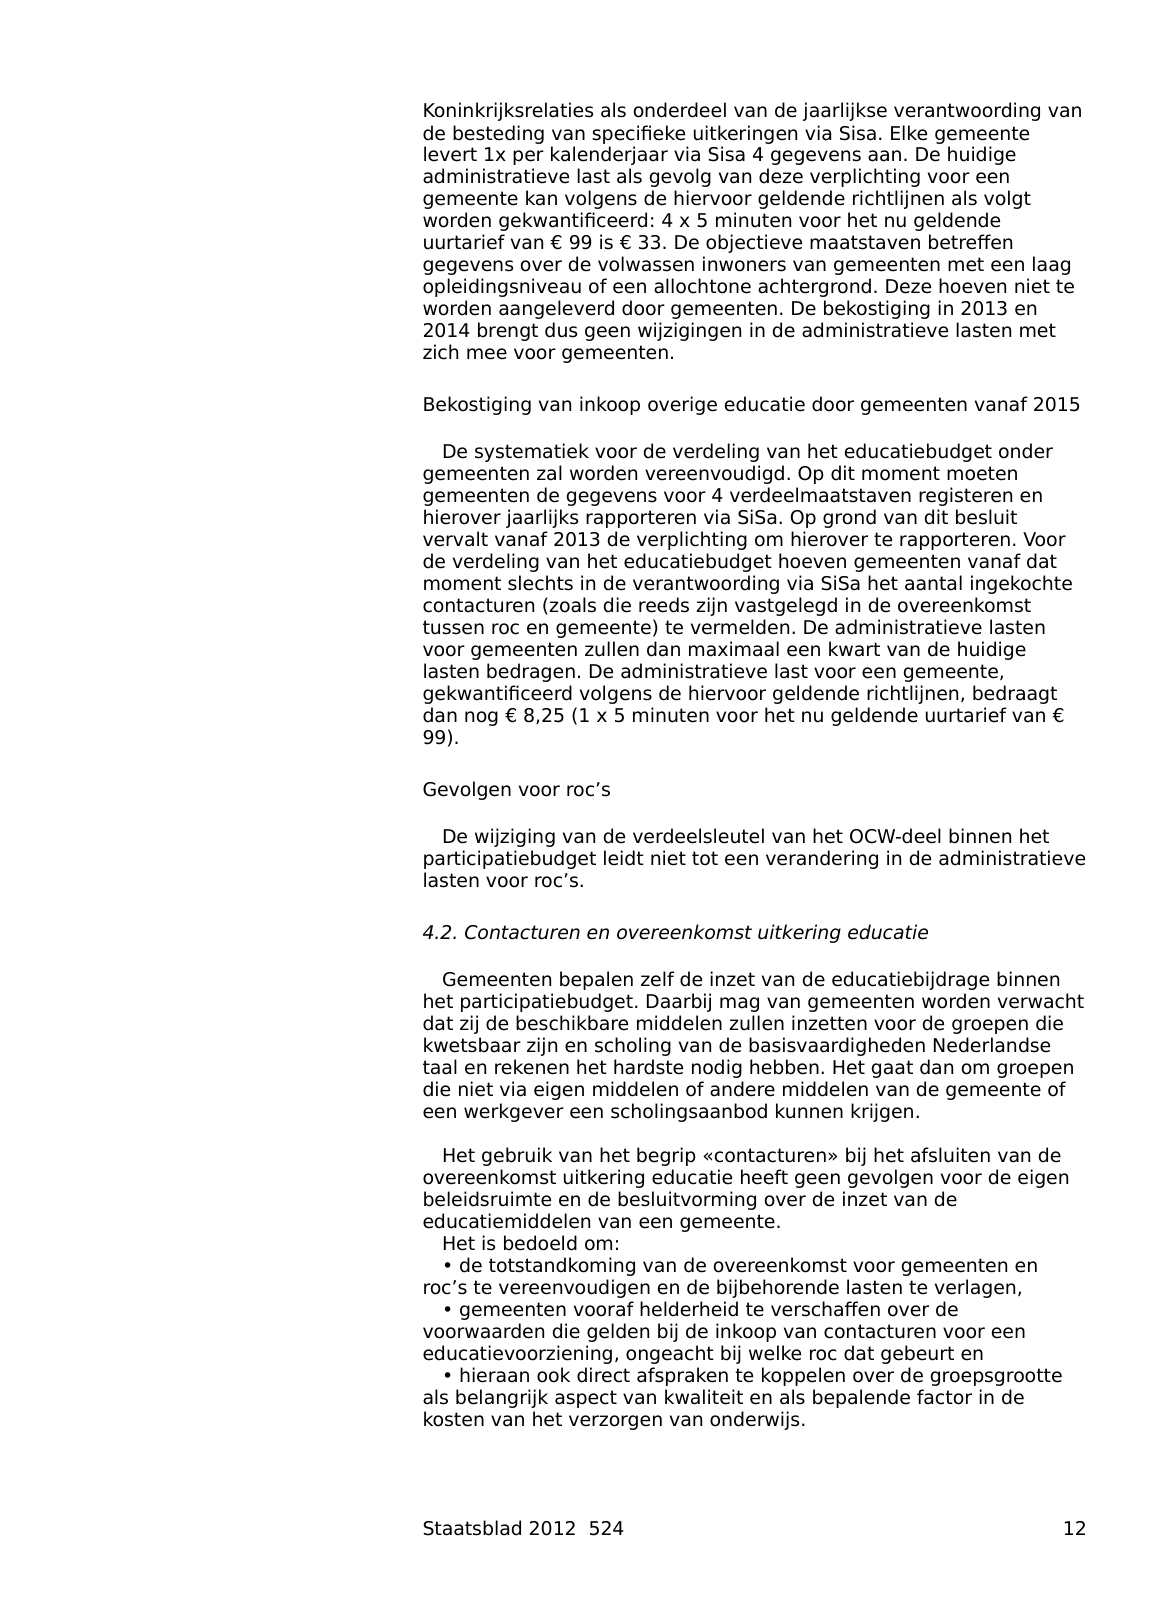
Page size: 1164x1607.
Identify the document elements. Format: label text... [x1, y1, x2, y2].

text Het is bedoeld om: [422, 1233, 1087, 1255]
text De systematiek voor de verdeling van het educatiebudget onder gemeenten zal worden vereenvoudigd. Op dit moment moeten gemeenten de gegevens voor 4 verdeelmaatstaven registeren en hierover jaarlijks rapporteren via SiSa. Op grond van dit besluit vervalt vanaf 2013 de verplichting om hierover te rapporteren. Voor de verdeling van het educatiebudget hoeven gemeenten vanaf dat moment slechts in de verantwoording via SiSa het aantal ingekochte contacturen (zoals die reeds zijn vastgelegd in de overeenkomst tussen roc en gemeente) te vermelden. De administratieve lasten voor gemeenten zullen dan maximaal een kwart van de huidige lasten bedragen. De administratieve last voor een gemeente, gekwantificeerd volgens de hiervoor geldende richtlijnen, bedraagt dan nog € 8,25 (1 x 5 minuten voor het nu geldende uurtarief van € 99). [422, 441, 1087, 749]
subtitle Gevolgen voor roc’s [422, 779, 1087, 801]
text Koninkrijksrelaties als onderdeel van de jaarlijkse verantwoording van de besteding van specifieke uitkeringen via Sisa. Elke gemeente levert 1x per kalenderjaar via Sisa 4 gegevens aan. De huidige administratieve last als gevolg van deze verplichting voor een gemeente kan volgens de hiervoor geldende richtlijnen als volgt worden gekwantificeerd: 4 x 5 minuten voor het nu geldende uurtarief van € 99 is € 33. De objectieve maatstaven betreffen gegevens over de volwassen inwoners van gemeenten met een laag opleidingsniveau of een allochtone achtergrond. Deze hoeven niet te worden aangeleverd door gemeenten. De bekostiging in 2013 en 2014 brengt dus geen wijzigingen in de administratieve lasten met zich mee voor gemeenten. [422, 100, 1087, 364]
subtitle Bekostiging van inkoop overige educatie door gemeenten vanaf 2015 [422, 394, 1087, 416]
text • hieraan ook direct afspraken te koppelen over de groepsgrootte als belangrijk aspect van kwaliteit en als bepalende factor in de kosten van het verzorgen van onderwijs. [422, 1364, 1087, 1431]
text Gemeenten bepalen zelf de inzet van de educatiebijdrage binnen het participatiebudget. Daarbij mag van gemeenten worden verwacht dat zij de beschikbare middelen zullen inzetten voor de groepen die kwetsbaar zijn en scholing van de basisvaardigheden Nederlandse taal en rekenen het hardste nodig hebben. Het gaat dan om groepen die niet via eigen middelen of andere middelen van de gemeente of een werkgever een scholingsaanbod kunnen krijgen. [422, 969, 1087, 1123]
text Het gebruik van het begrip «contacturen» bij het afsluiten van de overeenkomst uitkering educatie heeft geen gevolgen voor de eigen beleidsruimte en de besluitvorming over de inzet van de educatiemiddelen van een gemeente. [422, 1145, 1087, 1233]
text • gemeenten vooraf helderheid te verschaffen over de voorwaarden die gelden bij de inkoop van contacturen voor een educatievoorziening, ongeacht bij welke roc dat gebeurt en [422, 1299, 1087, 1364]
text • de totstandkoming van de overeenkomst voor gemeenten en roc’s te vereenvoudigen en de bijbehorende lasten te verlagen, [422, 1255, 1087, 1299]
text De wijziging van de verdeelsleutel van het OCW-deel binnen het participatiebudget leidt niet tot een verandering in de administratieve lasten voor roc’s. [422, 826, 1087, 892]
subtitle 4.2. Contacturen en overeenkomst uitkering educatie [422, 922, 1087, 944]
